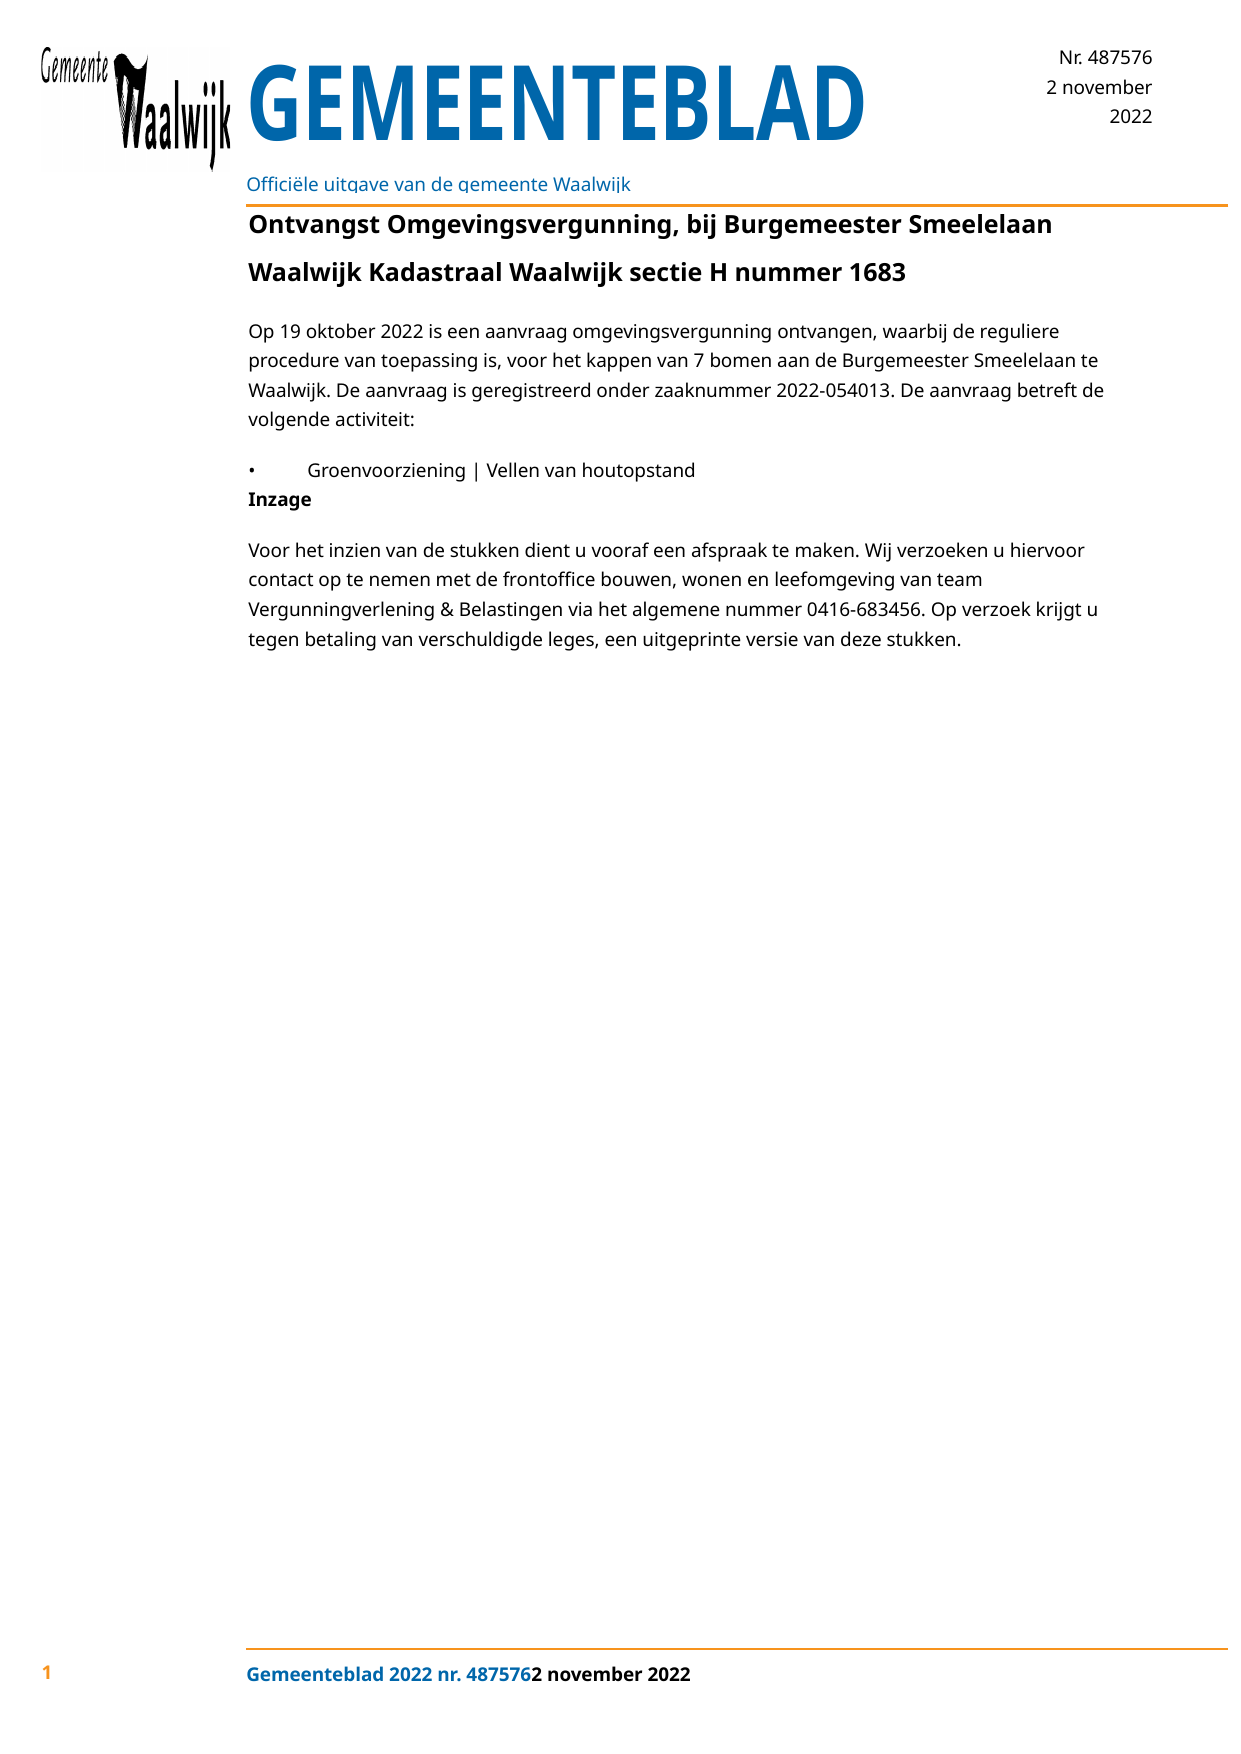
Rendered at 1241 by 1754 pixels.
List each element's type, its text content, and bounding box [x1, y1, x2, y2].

list Groenvoorziening | Vellen van houtopstand [248, 457, 1152, 483]
text Voor het inzien van de stukken dient u vooraf een afspraak te maken. Wij verzoeken u hiervoor contact op te nemen met de frontoffice bouwen, wonen en leefomgeving van team Vergunningverlening & Belastingen via het algemene nummer 0416-683456. Op verzoek krijgt u tegen betaling van verschuldigde leges, een uitgeprinte versie van deze stukken. [248, 537, 1152, 652]
text Inzage [248, 487, 1152, 512]
text Ontvangst Omgevingsvergunning, bij Burgemeester Smeelelaan Waalwijk Kadastraal Waalwijk sectie H nummer 1683 [248, 207, 1152, 288]
picture [41, 47, 231, 172]
text Op 19 oktober 2022 is een aanvraag omgevingsvergunning ontvangen, waarbij de reguliere procedure van toepassing is, voor het kappen van 7 bomen aan de Burgemeester Smeelelaan te Waalwijk. De aanvraag is geregistreerd onder zaaknummer 2022-054013. De aanvraag betreft de volgende activiteit: [248, 318, 1152, 432]
